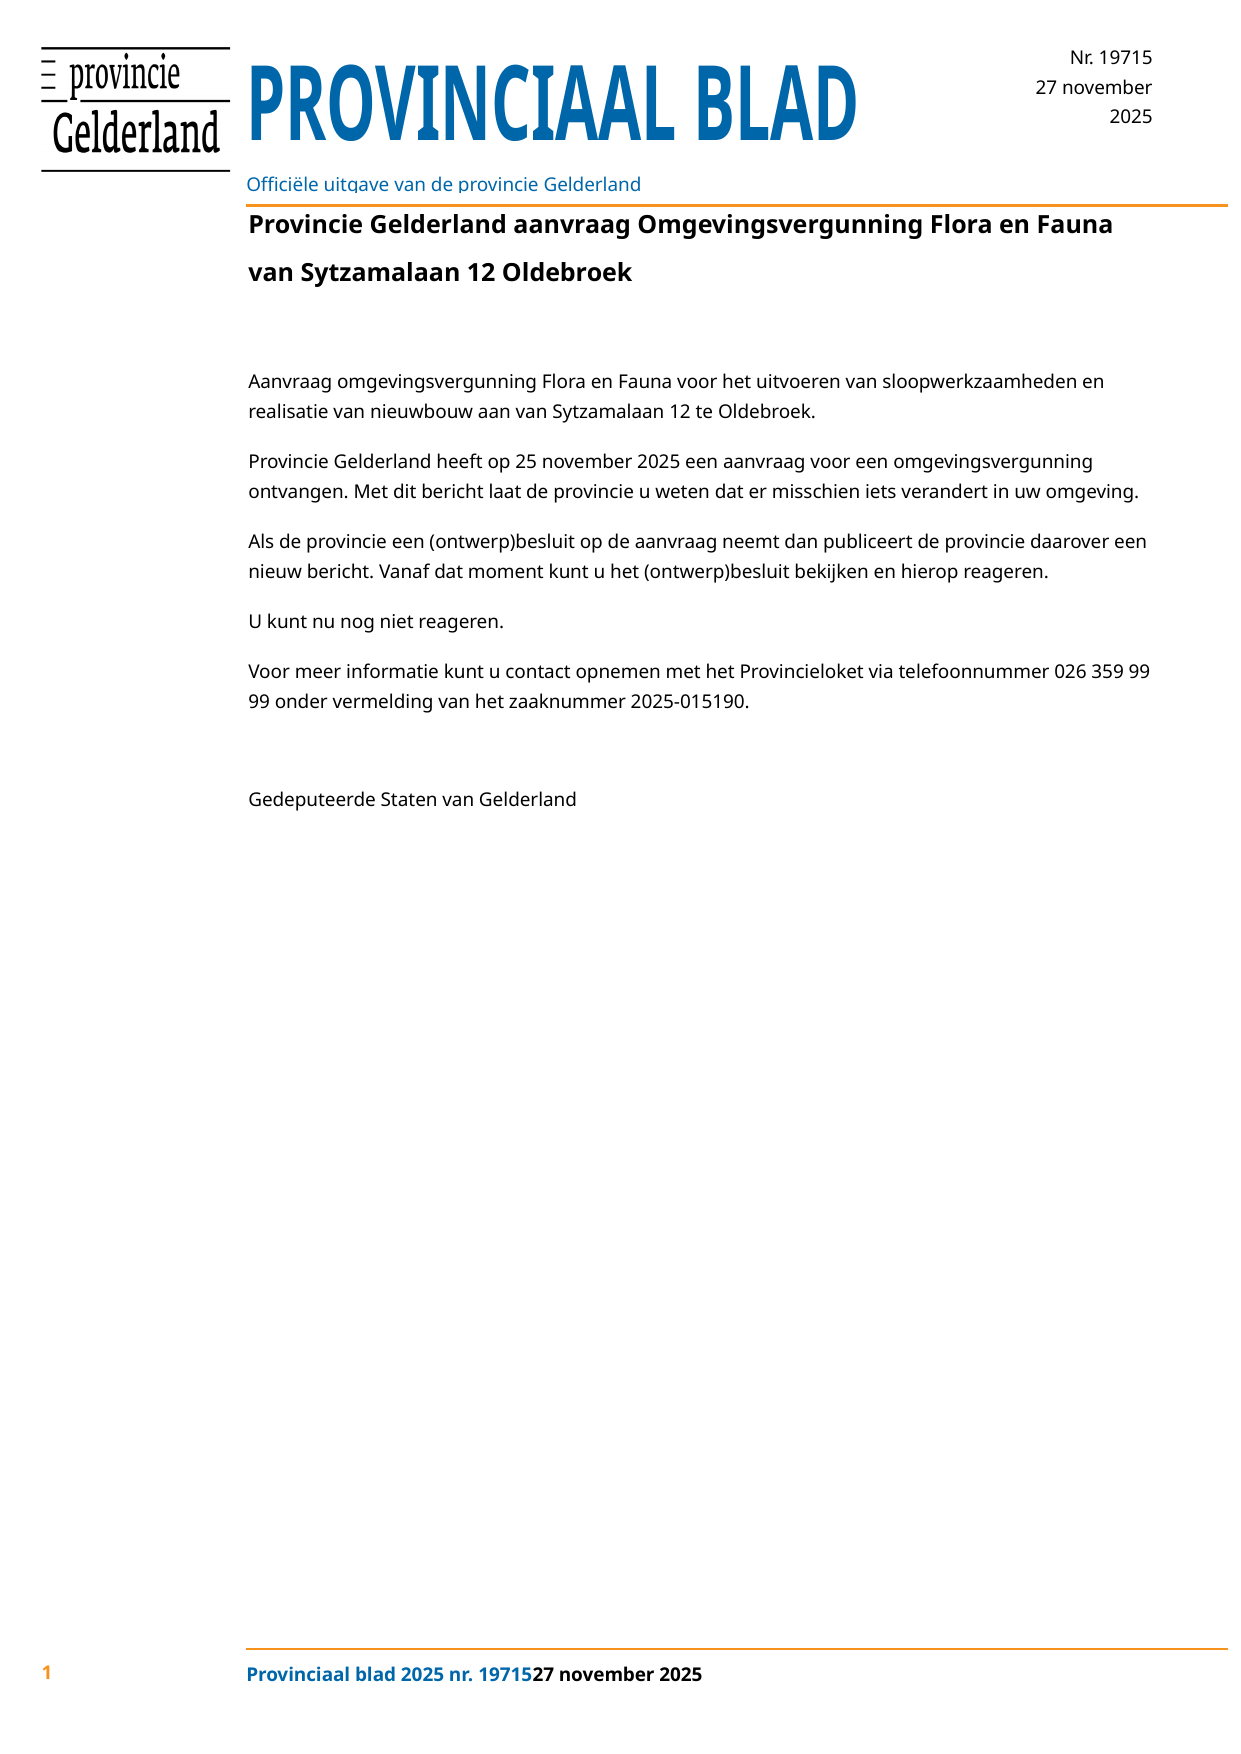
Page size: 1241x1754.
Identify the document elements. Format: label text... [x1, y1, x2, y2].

text U kunt nu nog niet reageren. [248, 608, 1152, 634]
text Provincie Gelderland aanvraag Omgevingsvergunning Flora en Fauna van Sytzamalaan 12 Oldebroek [248, 207, 1152, 288]
text Gedeputeerde Staten van Gelderland [248, 787, 1152, 812]
text Provincie Gelderland heeft op 25 november 2025 een aanvraag voor een omgevingsvergunning ontvangen. Met dit bericht laat de provincie u weten dat er misschien iets verandert in uw omgeving. [248, 448, 1152, 504]
text Voor meer informatie kunt u contact opnemen met het Provincieloket via telefoonnummer 026 359 99 99 onder vermelding van het zaaknummer 2025-015190. [248, 659, 1152, 714]
text Als de provincie een (ontwerp)besluit op de aanvraag neemt dan publiceert de provincie daarover een nieuw bericht. Vanaf dat moment kunt u het (ontwerp)besluit bekijken en hierop reageren. [248, 528, 1152, 584]
picture [41, 47, 231, 172]
text Aanvraag omgevingsvergunning Flora en Fauna voor het uitvoeren van sloopwerkzaamheden en realisatie van nieuwbouw aan van Sytzamalaan 12 te Oldebroek. [248, 368, 1152, 424]
